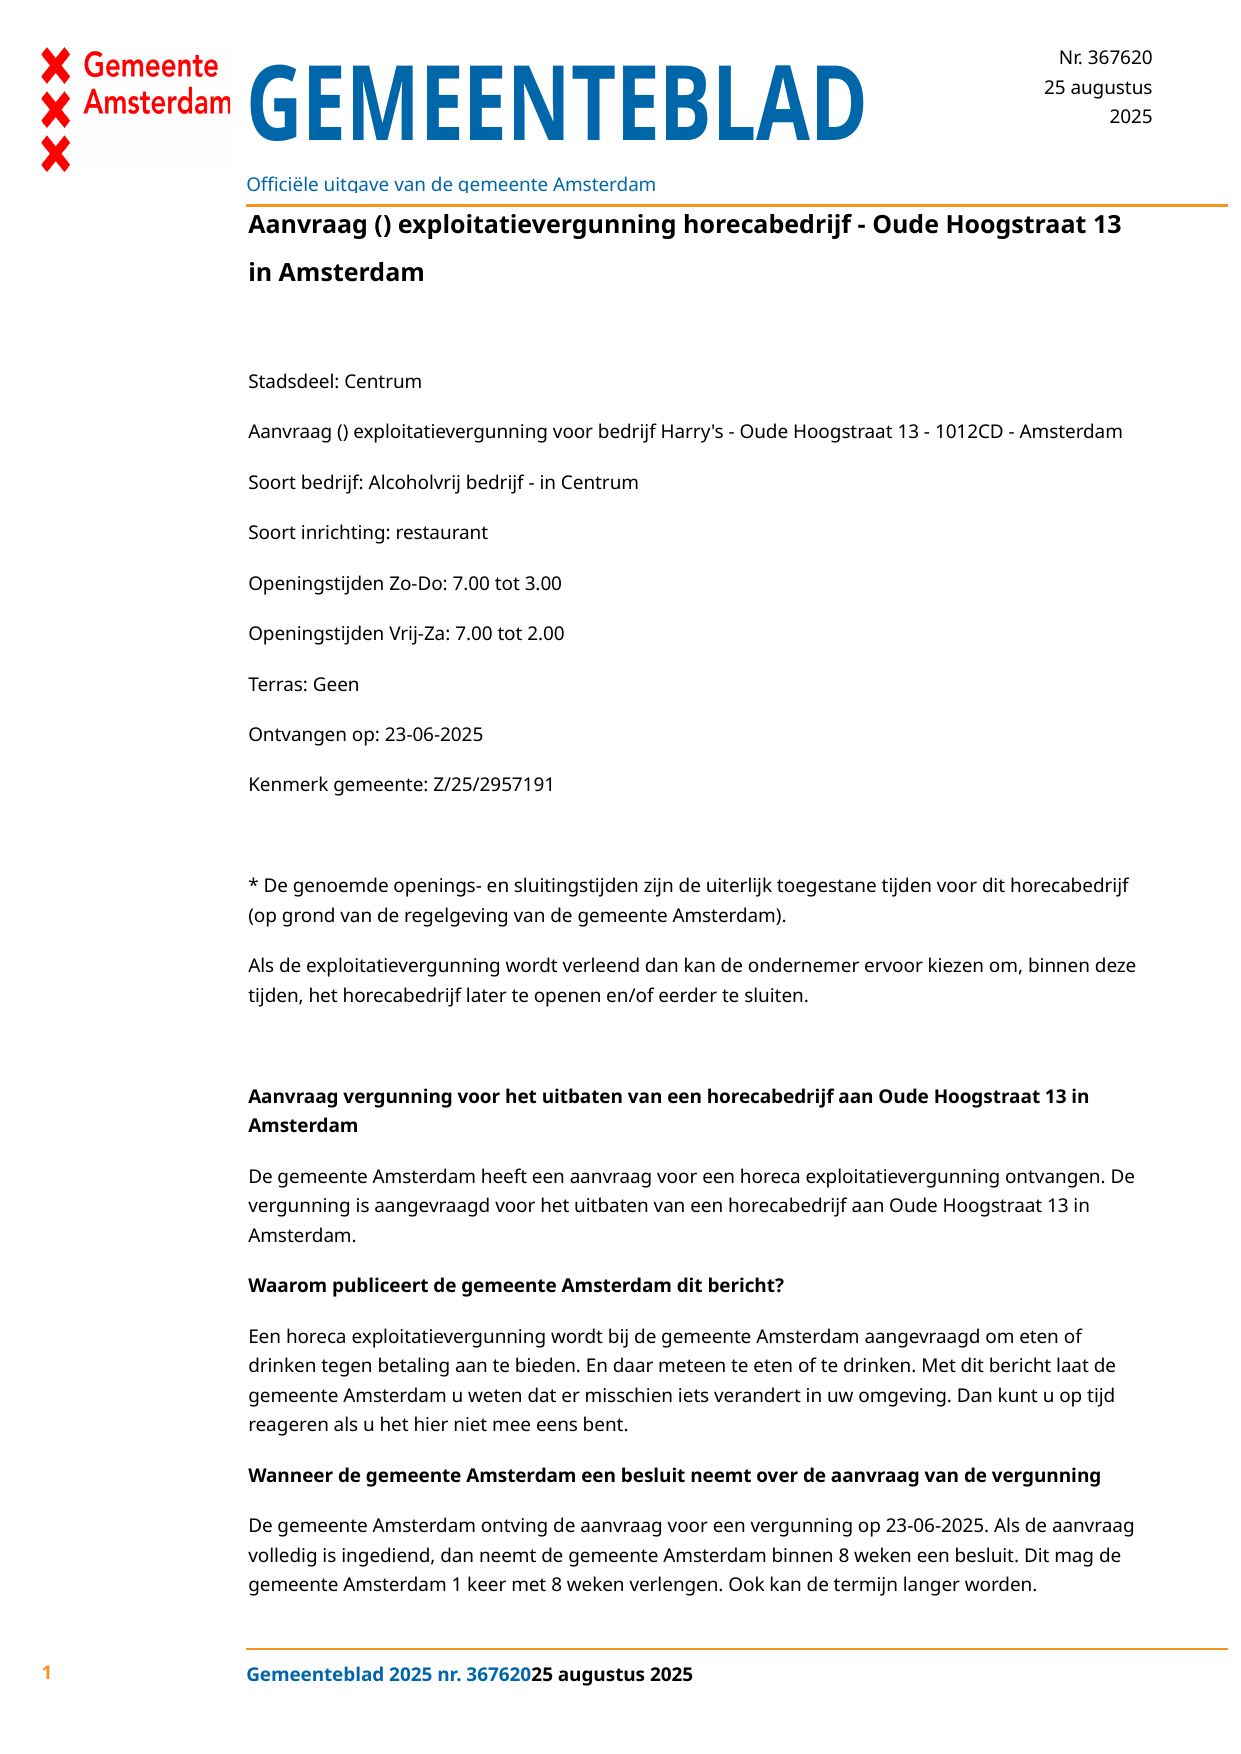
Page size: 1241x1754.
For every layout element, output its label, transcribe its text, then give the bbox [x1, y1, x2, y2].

text Als de exploitatievergunning wordt verleend dan kan de ondernemer ervoor kiezen om, binnen deze tijden, het horecabedrijf later te openen en/of eerder te sluiten. [248, 952, 1152, 1008]
picture [41, 47, 231, 172]
text * De genoemde openings- en sluitingstijden zijn de uiterlijk toegestane tijden voor dit horecabedrijf (op grond van de regelgeving van de gemeente Amsterdam). [248, 872, 1152, 928]
text Soort bedrijf: Alcoholvrij bedrijf - in Centrum [248, 469, 1152, 495]
text Waarom publiceert de gemeente Amsterdam dit bericht? [248, 1272, 1152, 1298]
text De gemeente Amsterdam ontving de aanvraag voor een vergunning op 23-06-2025. Als de aanvraag volledig is ingediend, dan neemt de gemeente Amsterdam binnen 8 weken een besluit. Dit mag de gemeente Amsterdam 1 keer met 8 weken verlengen. Ook kan de termijn langer worden. [248, 1512, 1152, 1597]
text Aanvraag () exploitatievergunning voor bedrijf Harry's - Oude Hoogstraat 13 - 1012CD - Amsterdam [248, 419, 1152, 444]
text Wanneer de gemeente Amsterdam een besluit neemt over de aanvraag van de vergunning [248, 1462, 1152, 1488]
text Soort inrichting: restaurant [248, 519, 1152, 545]
text Openingstijden Vrij-Za: 7.00 tot 2.00 [248, 620, 1152, 646]
text Kenmerk gemeente: Z/25/2957191 [248, 772, 1152, 797]
text Stadsdeel: Centrum [248, 368, 1152, 394]
text Aanvraag () exploitatievergunning horecabedrijf - Oude Hoogstraat 13 in Amsterdam [248, 207, 1152, 288]
text Openingstijden Zo-Do: 7.00 tot 3.00 [248, 570, 1152, 596]
text Aanvraag vergunning voor het uitbaten van een horecabedrijf aan Oude Hoogstraat 13 in Amsterdam [248, 1083, 1152, 1138]
text De gemeente Amsterdam heeft een aanvraag voor een horeca exploitatievergunning ontvangen. De vergunning is aangevraagd voor het uitbaten van een horecabedrijf aan Oude Hoogstraat 13 in Amsterdam. [248, 1163, 1152, 1248]
text Een horeca exploitatievergunning wordt bij de gemeente Amsterdam aangevraagd om eten of drinken tegen betaling aan te bieden. En daar meteen te eten of te drinken. Met dit bericht laat de gemeente Amsterdam u weten dat er misschien iets verandert in uw omgeving. Dan kunt u op tijd reageren als u het hier niet mee eens bent. [248, 1323, 1152, 1437]
text Terras: Geen [248, 671, 1152, 697]
text Ontvangen op: 23-06-2025 [248, 721, 1152, 747]
